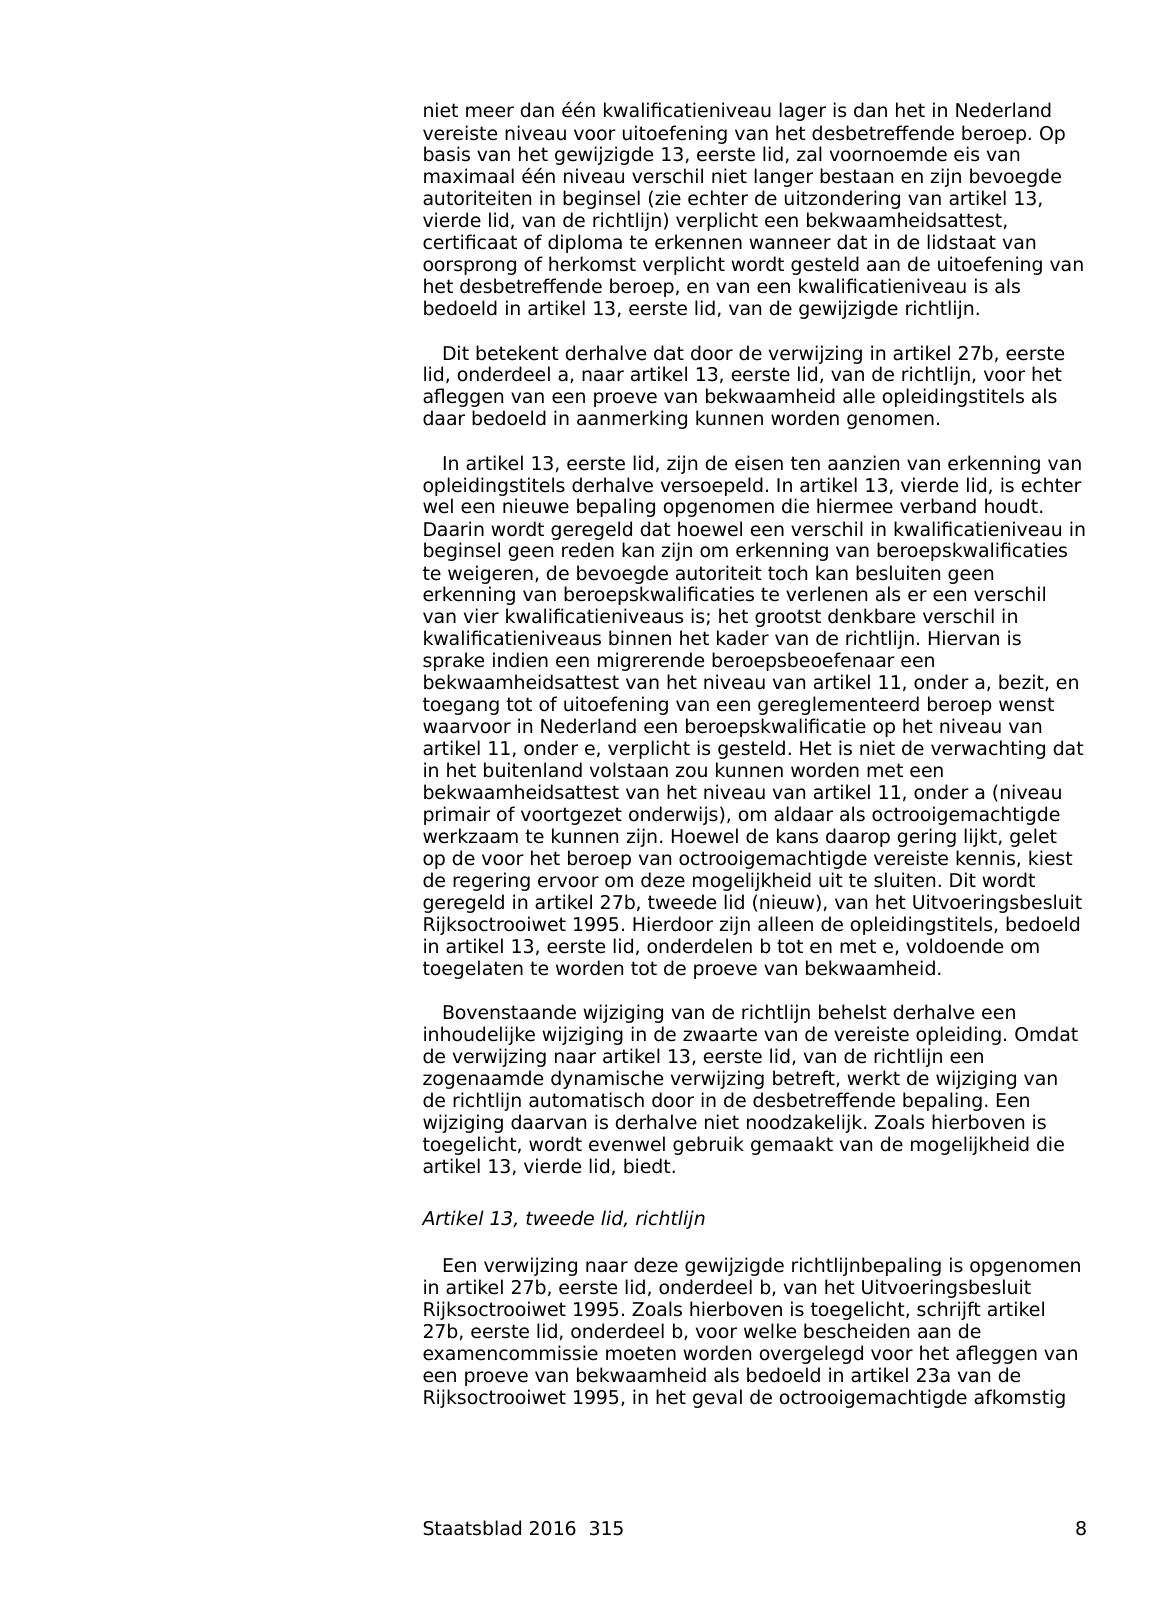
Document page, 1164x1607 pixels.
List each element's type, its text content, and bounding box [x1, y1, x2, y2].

subtitle Artikel 13, tweede lid, richtlijn [422, 1208, 1087, 1230]
text In artikel 13, eerste lid, zijn de eisen ten aanzien van erkenning van opleidingstitels derhalve versoepeld. In artikel 13, vierde lid, is echter wel een nieuwe bepaling opgenomen die hiermee verband houdt. Daarin wordt geregeld dat hoewel een verschil in kwalificatieniveau in beginsel geen reden kan zijn om erkenning van beroepskwalificaties te weigeren, de bevoegde autoriteit toch kan besluiten geen erkenning van beroepskwalificaties te verlenen als er een verschil van vier kwalificatieniveaus is; het grootst denkbare verschil in kwalificatieniveaus binnen het kader van de richtlijn. Hiervan is sprake indien een migrerende beroepsbeoefenaar een bekwaamheidsattest van het niveau van artikel 11, onder a, bezit, en toegang tot of uitoefening van een gereglementeerd beroep wenst waarvoor in Nederland een beroepskwalificatie op het niveau van artikel 11, onder e, verplicht is gesteld. Het is niet de verwachting dat in het buitenland volstaan zou kunnen worden met een bekwaamheidsattest van het niveau van artikel 11, onder a (niveau primair of voortgezet onderwijs), om aldaar als octrooigemachtigde werkzaam te kunnen zijn. Hoewel de kans daarop gering lijkt, gelet op de voor het beroep van octrooigemachtigde vereiste kennis, kiest de regering ervoor om deze mogelijkheid uit te sluiten. Dit wordt geregeld in artikel 27b, tweede lid (nieuw), van het Uitvoeringsbesluit Rijksoctrooiwet 1995. Hierdoor zijn alleen de opleidingstitels, bedoeld in artikel 13, eerste lid, onderdelen b tot en met e, voldoende om toegelaten te worden tot de proeve van bekwaamheid. [422, 452, 1087, 980]
text Dit betekent derhalve dat door de verwijzing in artikel 27b, eerste lid, onderdeel a, naar artikel 13, eerste lid, van de richtlijn, voor het afleggen van een proeve van bekwaamheid alle opleidingstitels als daar bedoeld in aanmerking kunnen worden genomen. [422, 342, 1087, 430]
text Bovenstaande wijziging van de richtlijn behelst derhalve een inhoudelijke wijziging in de zwaarte van de vereiste opleiding. Omdat de verwijzing naar artikel 13, eerste lid, van de richtlijn een zogenaamde dynamische verwijzing betreft, werkt de wijziging van de richtlijn automatisch door in de desbetreffende bepaling. Een wijziging daarvan is derhalve niet noodzakelijk. Zoals hierboven is toegelicht, wordt evenwel gebruik gemaakt van de mogelijkheid die artikel 13, vierde lid, biedt. [422, 1002, 1087, 1178]
text niet meer dan één kwalificatieniveau lager is dan het in Nederland vereiste niveau voor uitoefening van het desbetreffende beroep. Op basis van het gewijzigde 13, eerste lid, zal voornoemde eis van maximaal één niveau verschil niet langer bestaan en zijn bevoegde autoriteiten in beginsel (zie echter de uitzondering van artikel 13, vierde lid, van de richtlijn) verplicht een bekwaamheidsattest, certificaat of diploma te erkennen wanneer dat in de lidstaat van oorsprong of herkomst verplicht wordt gesteld aan de uitoefening van het desbetreffende beroep, en van een kwalificatieniveau is als bedoeld in artikel 13, eerste lid, van de gewijzigde richtlijn. [422, 100, 1087, 320]
text Een verwijzing naar deze gewijzigde richtlijnbepaling is opgenomen in artikel 27b, eerste lid, onderdeel b, van het Uitvoeringsbesluit Rijksoctrooiwet 1995. Zoals hierboven is toegelicht, schrijft artikel 27b, eerste lid, onderdeel b, voor welke bescheiden aan de examencommissie moeten worden overgelegd voor het afleggen van een proeve van bekwaamheid als bedoeld in artikel 23a van de Rijksoctrooiwet 1995, in het geval de octrooigemachtigde afkomstig [422, 1255, 1087, 1409]
